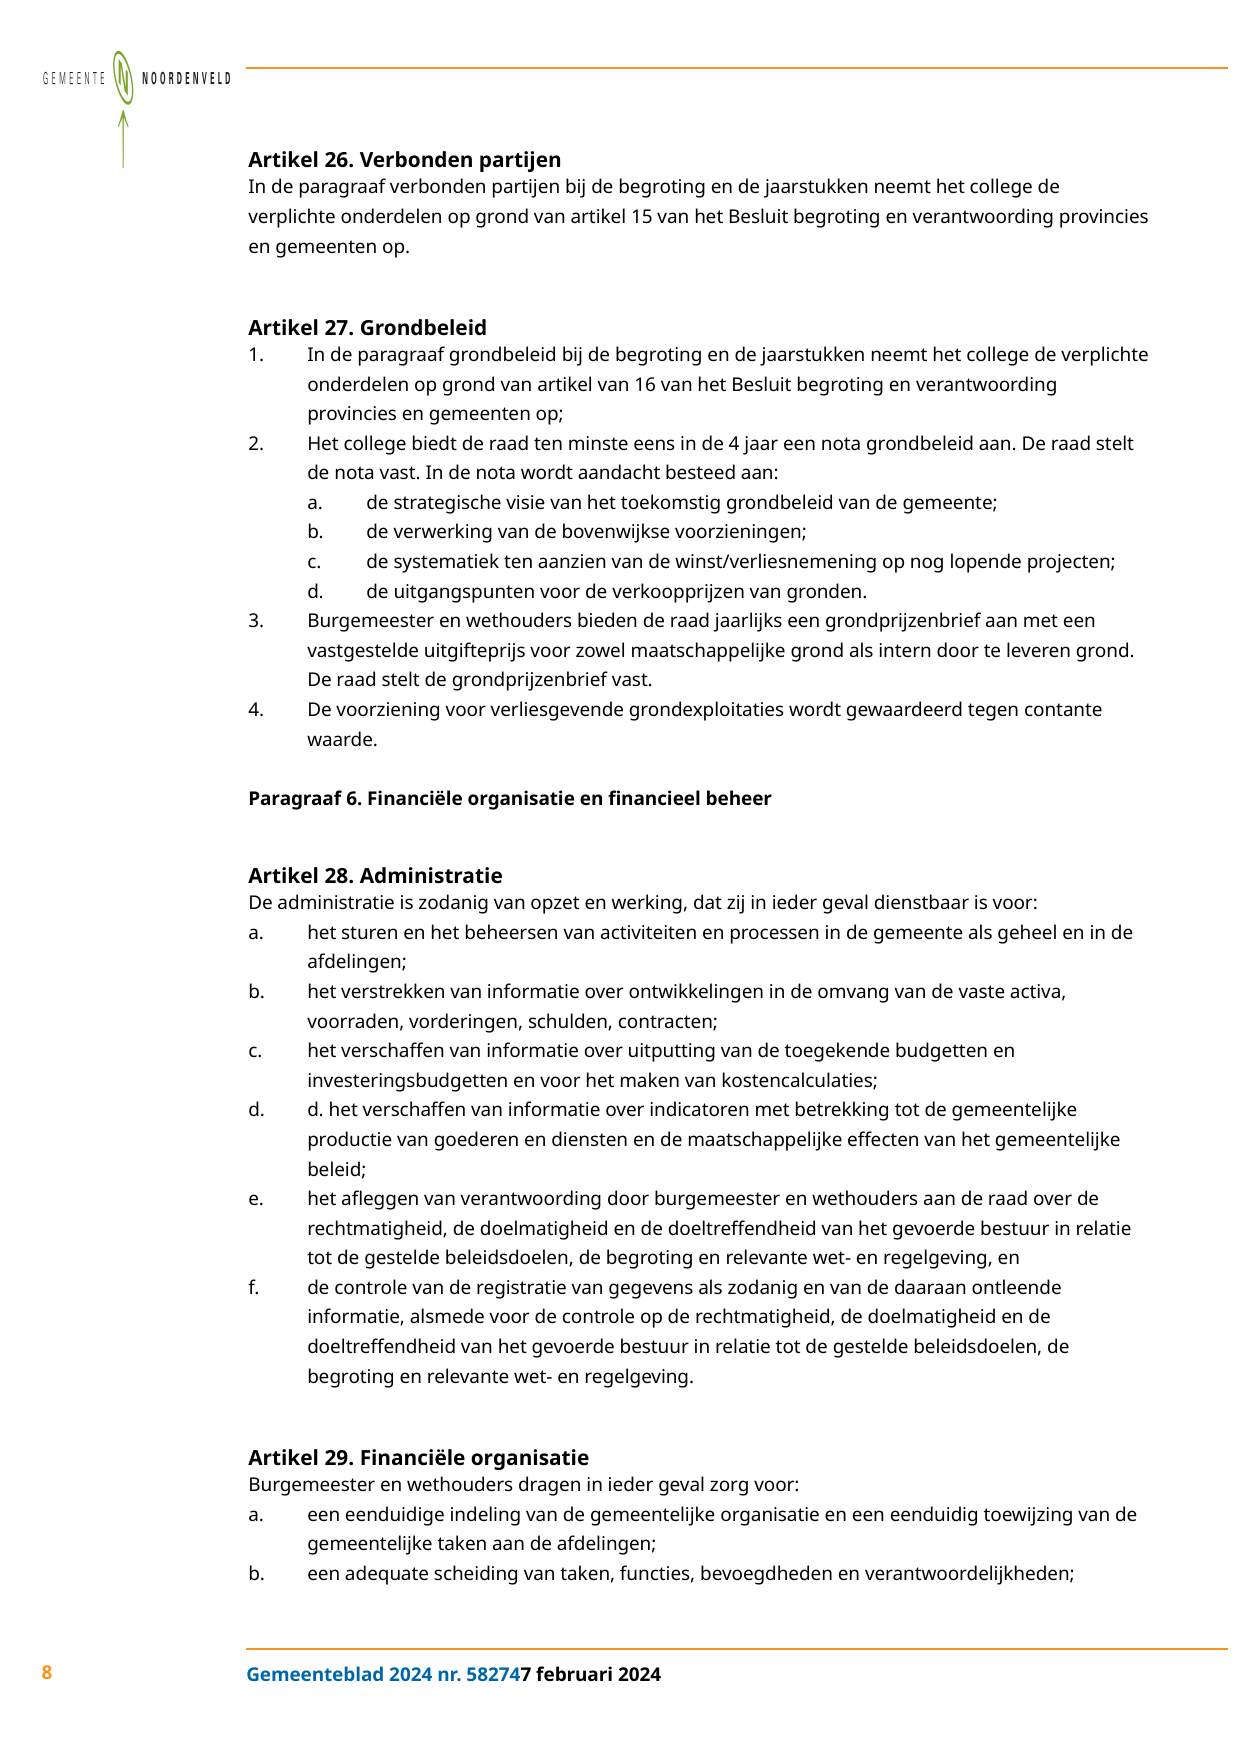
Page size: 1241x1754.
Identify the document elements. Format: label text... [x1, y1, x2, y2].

list d. het verschaffen van informatie over indicatoren met betrekking tot de gemeentelijke productie van goederen en diensten en de maatschappelijke effecten van het gemeentelijke beleid; [248, 1097, 1152, 1182]
list Het college biedt de raad ten minste eens in de 4 jaar een nota grondbeleid aan. De raad stelt de nota vast. In de nota wordt aandacht besteed aan: [248, 430, 1152, 485]
list het verstrekken van informatie over ontwikkelingen in de omvang van de vaste activa, voorraden, vorderingen, schulden, contracten; [248, 978, 1152, 1034]
list De voorziening voor verliesgevende grondexploitaties wordt gewaardeerd tegen contante waarde. [248, 696, 1152, 752]
text De administratie is zodanig van opzet en werking, dat zij in ieder geval dienstbaar is voor: [248, 889, 1152, 915]
list Burgemeester en wethouders bieden de raad jaarlijks een grondprijzenbrief aan met een vastgestelde uitgifteprijs voor zowel maatschappelijke grond als intern door te leveren grond. De raad stelt de grondprijzenbrief vast. [248, 607, 1152, 692]
list het afleggen van verantwoording door burgemeester en wethouders aan de raad over de rechtmatigheid, de doelmatigheid en de doeltreffendheid van het gevoerde bestuur in relatie tot de gestelde beleidsdoelen, de begroting en relevante wet- en regelgeving, en [248, 1185, 1152, 1270]
list een adequate scheiding van taken, functies, bevoegdheden en verantwoordelijkheden; [248, 1560, 1152, 1586]
text Paragraaf 6. Financiële organisatie en financieel beheer [248, 785, 1152, 811]
text Artikel 27. Grondbeleid [248, 313, 1152, 341]
picture [41, 47, 231, 172]
list In de paragraaf grondbeleid bij de begroting en de jaarstukken neemt het college de verplichte onderdelen op grond van artikel van 16 van het Besluit begroting en verantwoording provincies en gemeenten op; [248, 341, 1152, 426]
list de strategische visie van het toekomstig grondbeleid van de gemeente; [307, 489, 1152, 515]
text Burgemeester en wethouders dragen in ieder geval zorg voor: [248, 1471, 1152, 1497]
text Artikel 29. Financiële organisatie [248, 1443, 1152, 1471]
list de systematiek ten aanzien van de winst/verliesnemening op nog lopende projecten; [307, 548, 1152, 574]
text In de paragraaf verbonden partijen bij de begroting en de jaarstukken neemt het college de verplichte onderdelen op grond van artikel 15 van het Besluit begroting en verantwoording provincies en gemeenten op. [248, 174, 1152, 258]
list de verwerking van de bovenwijkse voorzieningen; [307, 519, 1152, 544]
list het sturen en het beheersen van activiteiten en processen in de gemeente als geheel en in de afdelingen; [248, 919, 1152, 974]
list het verschaffen van informatie over uitputting van de toegekende budgetten en investeringsbudgetten en voor het maken van kostencalculaties; [248, 1037, 1152, 1093]
text Artikel 28. Administratie [248, 861, 1152, 889]
list de controle van de registratie van gegevens als zodanig en van de daaraan ontleende informatie, alsmede voor de controle op de rechtmatigheid, de doelmatigheid en de doeltreffendheid van het gevoerde bestuur in relatie tot de gestelde beleidsdoelen, de begroting en relevante wet- en regelgeving. [248, 1274, 1152, 1389]
list de uitgangspunten voor de verkoopprijzen van gronden. [307, 578, 1152, 604]
text Artikel 26. Verbonden partijen [248, 145, 1152, 174]
list een eenduidige indeling van de gemeentelijke organisatie en een eenduidig toewijzing van de gemeentelijke taken aan de afdelingen; [248, 1501, 1152, 1556]
